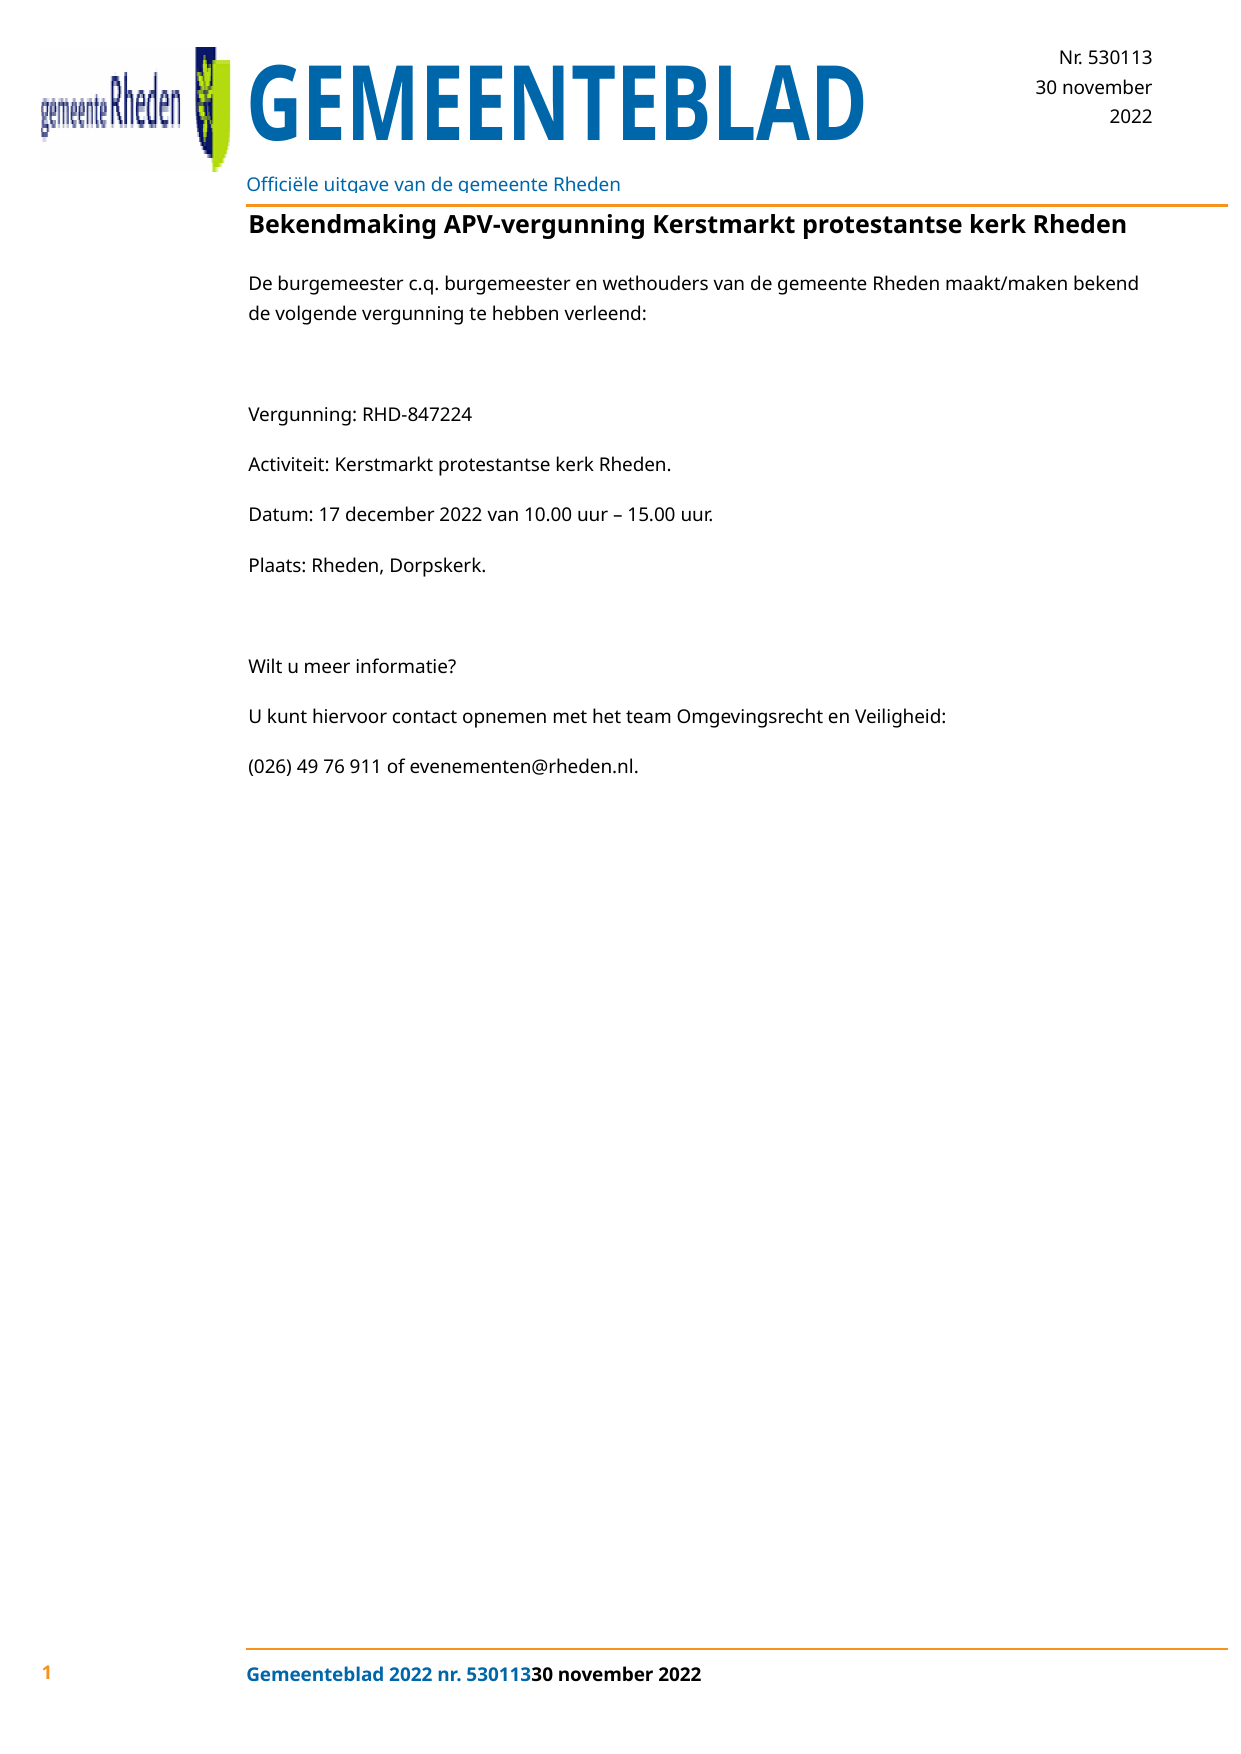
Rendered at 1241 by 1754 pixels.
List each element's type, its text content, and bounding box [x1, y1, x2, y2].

picture [41, 47, 231, 172]
text (026) 49 76 911 of evenementen@rheden.nl. [248, 754, 1152, 779]
text Vergunning: RHD-847224 [248, 401, 1152, 426]
text Bekendmaking APV-vergunning Kerstmarkt protestantse kerk Rheden [248, 207, 1152, 241]
text Plaats: Rheden, Dorpskerk. [248, 552, 1152, 578]
text De burgemeester c.q. burgemeester en wethouders van de gemeente Rheden maakt/maken bekend de volgende vergunning te hebben verleend: [248, 270, 1152, 326]
text Activiteit: Kerstmarkt protestantse kerk Rheden. [248, 451, 1152, 477]
text U kunt hiervoor contact opnemen met het team Omgevingsrecht en Veiligheid: [248, 703, 1152, 729]
text Wilt u meer informatie? [248, 653, 1152, 678]
text Datum: 17 december 2022 van 10.00 uur – 15.00 uur. [248, 502, 1152, 527]
